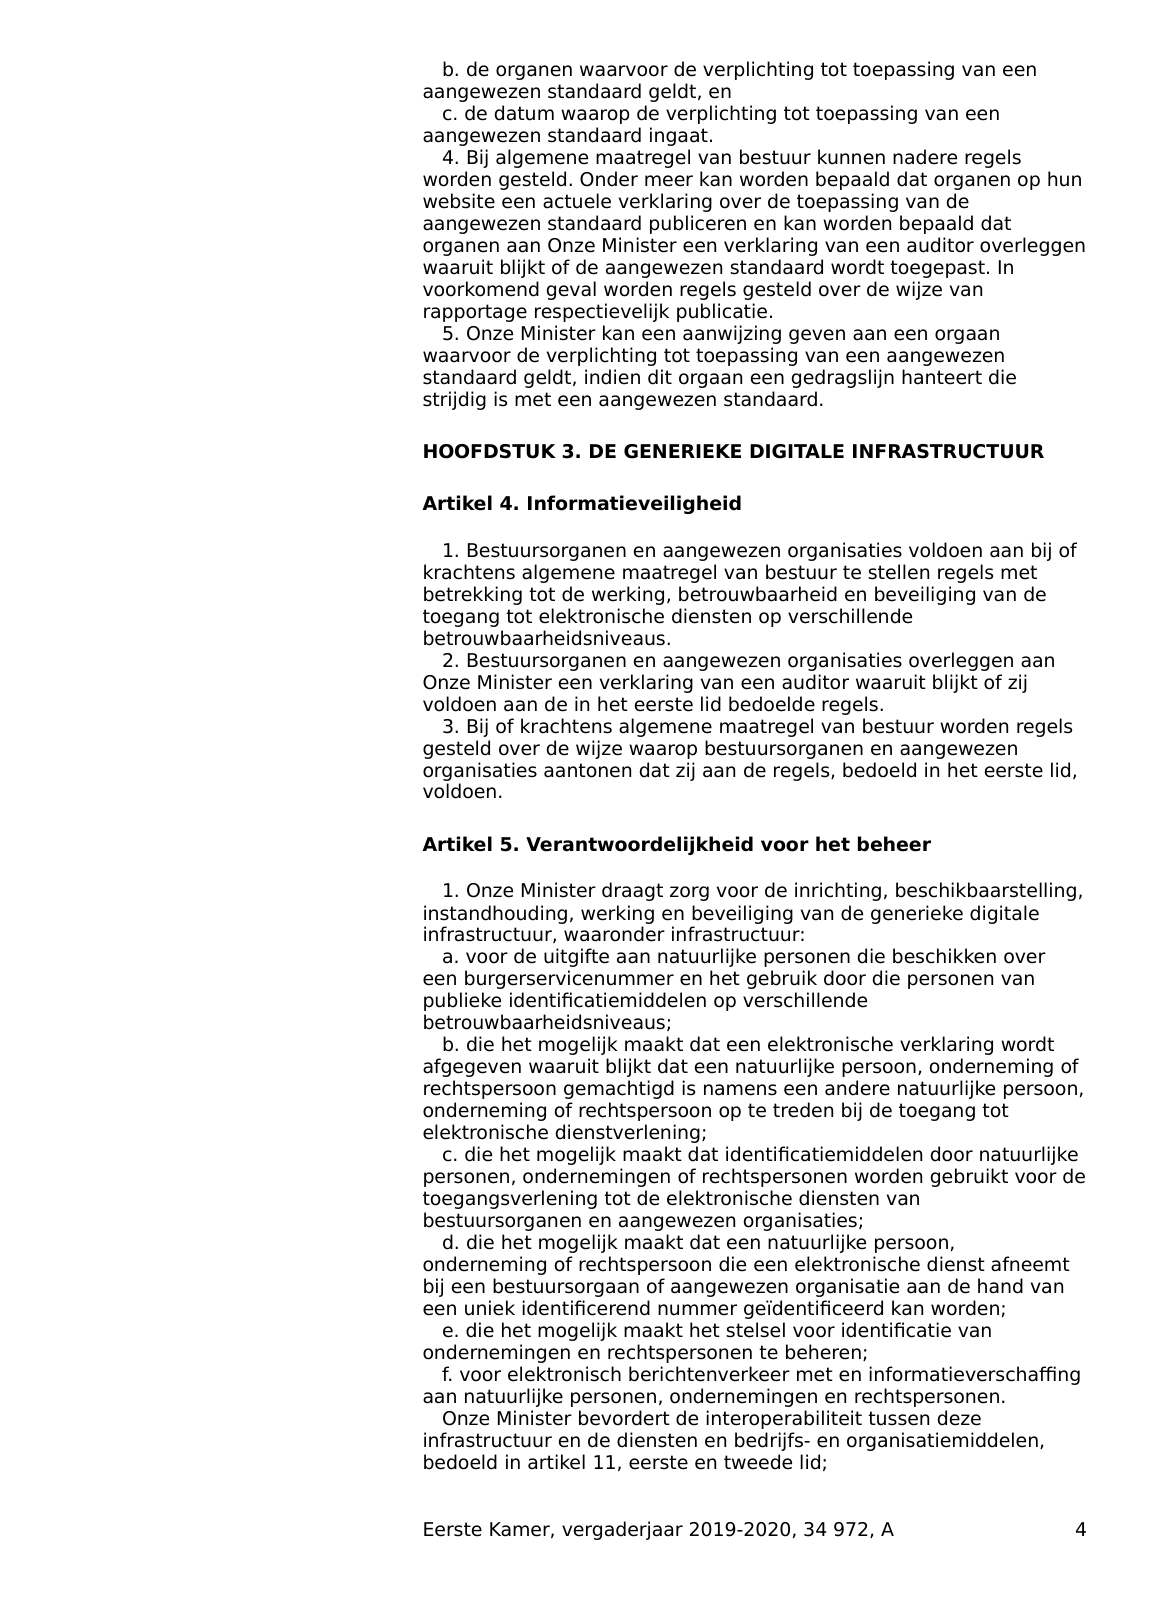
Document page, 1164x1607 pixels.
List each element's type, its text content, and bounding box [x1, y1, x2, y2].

text b. de organen waarvoor de verplichting tot toepassing van een aangewezen standaard geldt, en [422, 59, 1087, 103]
text c. die het mogelijk maakt dat identificatiemiddelen door natuurlijke personen, ondernemingen of rechtspersonen worden gebruikt voor de toegangsverlening tot de elektronische diensten van bestuursorganen en aangewezen organisaties; [422, 1144, 1087, 1232]
subtitle Artikel 4. Informatieveiligheid [422, 493, 1087, 515]
text 2. Bestuursorganen en aangewezen organisaties overleggen aan Onze Minister een verklaring van een auditor waaruit blijkt of zij voldoen aan de in het eerste lid bedoelde regels. [422, 649, 1087, 716]
text b. die het mogelijk maakt dat een elektronische verklaring wordt afgegeven waaruit blijkt dat een natuurlijke persoon, onderneming of rechtspersoon gemachtigd is namens een andere natuurlijke persoon, onderneming of rechtspersoon op te treden bij de toegang tot elektronische dienstverlening; [422, 1034, 1087, 1144]
subtitle HOOFDSTUK 3. DE GENERIEKE DIGITALE INFRASTRUCTUUR [422, 441, 1087, 463]
text 1. Bestuursorganen en aangewezen organisaties voldoen aan bij of krachtens algemene maatregel van bestuur te stellen regels met betrekking tot de werking, betrouwbaarheid en beveiliging van de toegang tot elektronische diensten op verschillende betrouwbaarheidsniveaus. [422, 540, 1087, 649]
text 3. Bij of krachtens algemene maatregel van bestuur worden regels gesteld over de wijze waarop bestuursorganen en aangewezen organisaties aantonen dat zij aan de regels, bedoeld in het eerste lid, voldoen. [422, 716, 1087, 803]
text e. die het mogelijk maakt het stelsel voor identificatie van ondernemingen en rechtspersonen te beheren; [422, 1320, 1087, 1364]
text c. de datum waarop de verplichting tot toepassing van een aangewezen standaard ingaat. [422, 103, 1087, 147]
text d. die het mogelijk maakt dat een natuurlijke persoon, onderneming of rechtspersoon die een elektronische dienst afneemt bij een bestuursorgaan of aangewezen organisatie aan de hand van een uniek identificerend nummer geïdentificeerd kan worden; [422, 1232, 1087, 1320]
text f. voor elektronisch berichtenverkeer met en informatieverschaffing aan natuurlijke personen, ondernemingen en rechtspersonen. [422, 1364, 1087, 1408]
text Onze Minister bevordert de interoperabiliteit tussen deze infrastructuur en de diensten en bedrijfs- en organisatiemiddelen, bedoeld in artikel 11, eerste en tweede lid; [422, 1408, 1087, 1474]
subtitle Artikel 5. Verantwoordelijkheid voor het beheer [422, 833, 1087, 855]
text a. voor de uitgifte aan natuurlijke personen die beschikken over een burgerservicenummer en het gebruik door die personen van publieke identificatiemiddelen op verschillende betrouwbaarheidsniveaus; [422, 946, 1087, 1034]
text 5. Onze Minister kan een aanwijzing geven aan een orgaan waarvoor de verplichting tot toepassing van een aangewezen standaard geldt, indien dit orgaan een gedragslijn hanteert die strijdig is met een aangewezen standaard. [422, 323, 1087, 411]
text 4. Bij algemene maatregel van bestuur kunnen nadere regels worden gesteld. Onder meer kan worden bepaald dat organen op hun website een actuele verklaring over de toepassing van de aangewezen standaard publiceren en kan worden bepaald dat organen aan Onze Minister een verklaring van een auditor overleggen waaruit blijkt of de aangewezen standaard wordt toegepast. In voorkomend geval worden regels gesteld over de wijze van rapportage respectievelijk publicatie. [422, 147, 1087, 323]
text 1. Onze Minister draagt zorg voor de inrichting, beschikbaarstelling, instandhouding, werking en beveiliging van de generieke digitale infrastructuur, waaronder infrastructuur: [422, 880, 1087, 946]
